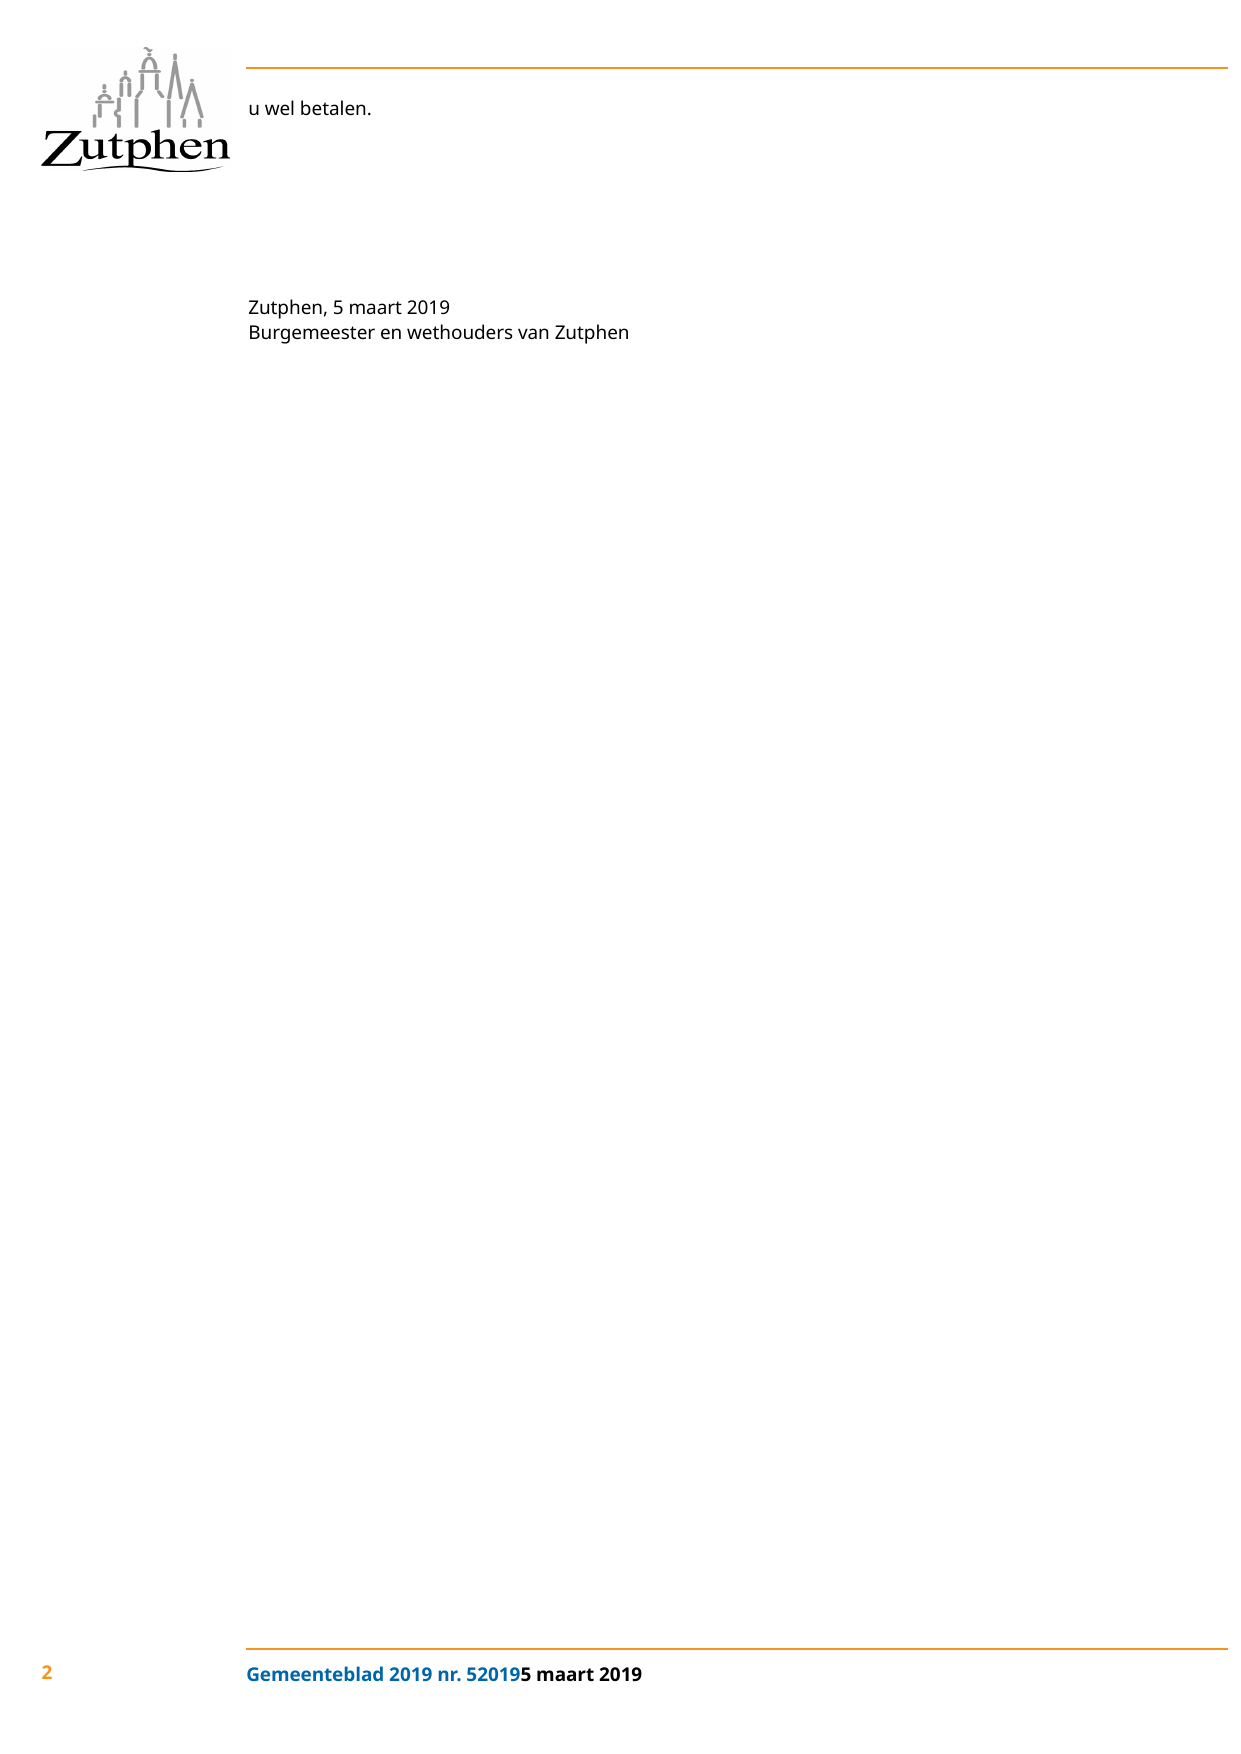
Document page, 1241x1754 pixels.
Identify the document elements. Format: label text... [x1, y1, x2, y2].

text u wel betalen. [248, 95, 1152, 121]
text Burgemeester en wethouders van Zutphen [248, 319, 1152, 345]
text Zutphen, 5 maart 2019 [248, 294, 1152, 319]
picture [41, 47, 231, 172]
